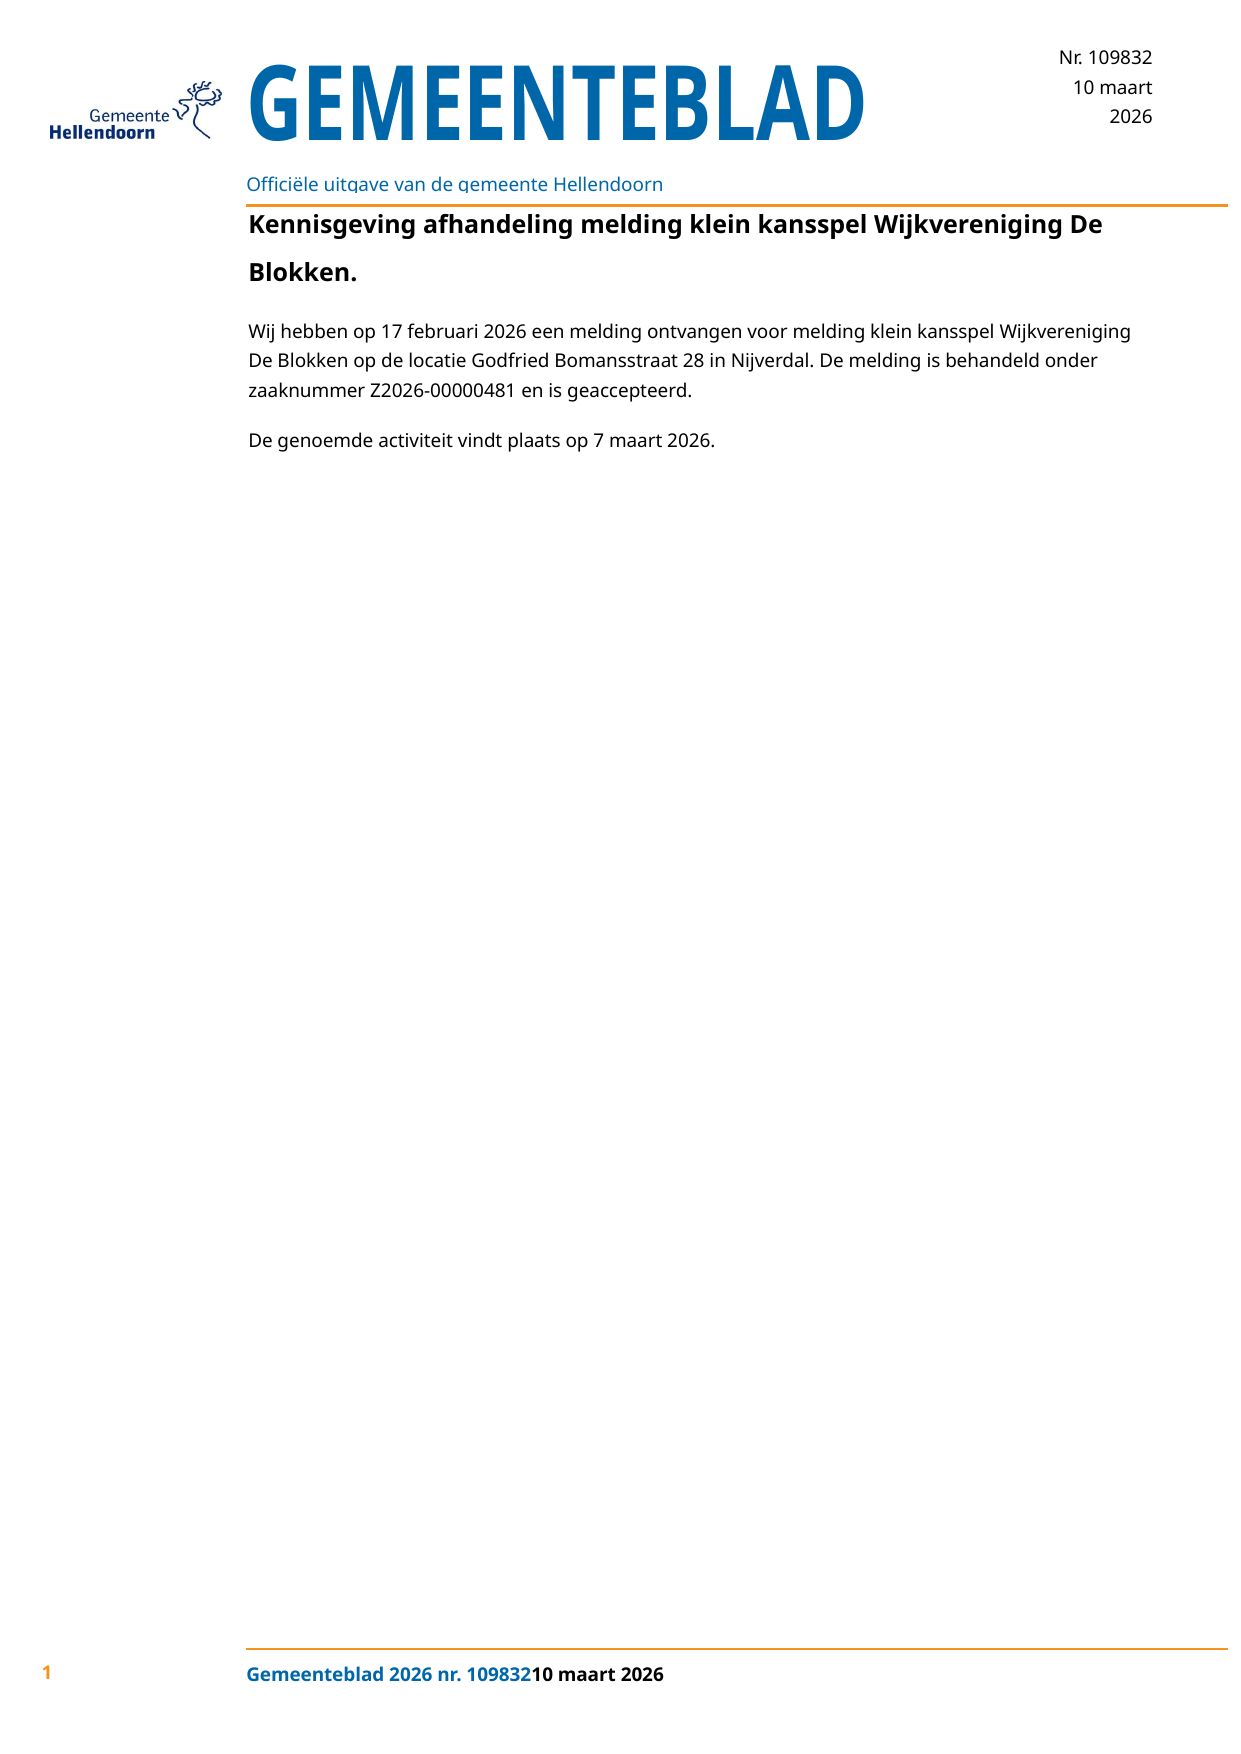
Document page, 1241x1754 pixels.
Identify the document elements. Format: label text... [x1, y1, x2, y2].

text Kennisgeving afhandeling melding klein kansspel Wijkvereniging De Blokken. [248, 207, 1152, 288]
picture [41, 47, 231, 172]
text Wij hebben op 17 februari 2026 een melding ontvangen voor melding klein kansspel Wijkvereniging De Blokken op de locatie Godfried Bomansstraat 28 in Nijverdal. De melding is behandeld onder zaaknummer Z2026-00000481 en is geaccepteerd. [248, 318, 1152, 403]
text De genoemde activiteit vindt plaats op 7 maart 2026. [248, 427, 1152, 453]
